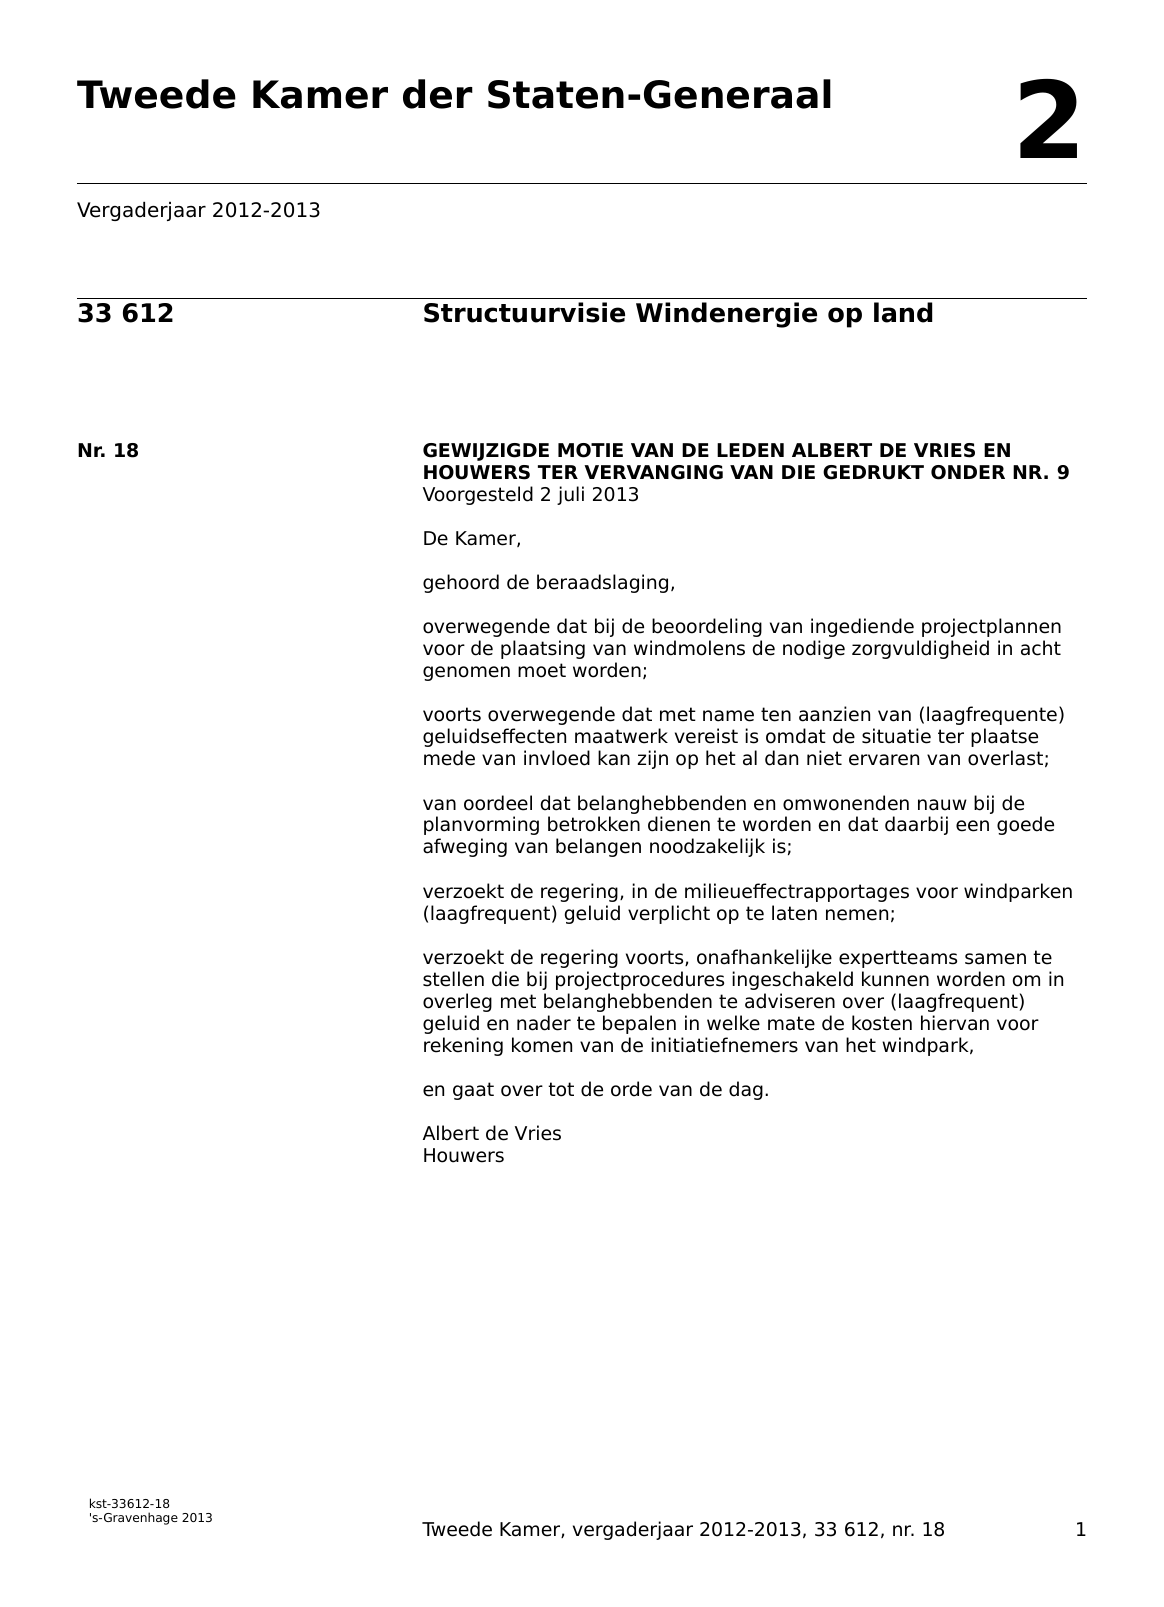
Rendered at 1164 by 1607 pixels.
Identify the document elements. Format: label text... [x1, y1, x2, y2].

table_header 2 [886, 59, 1087, 183]
table_header Tweede Kamer der Staten-Generaal [77, 59, 886, 183]
text Houwers [422, 1145, 1087, 1167]
text Albert de Vries [422, 1123, 1087, 1145]
text van oordeel dat belanghebbenden en omwonenden nauw bij de planvorming betrokken dienen te worden en dat daarbij een goede afweging van belangen noodzakelijk is; [422, 792, 1087, 858]
text verzoekt de regering voorts, onafhankelijke expertteams samen te stellen die bij projectprocedures ingeschakeld kunnen worden om in overleg met belanghebbenden te adviseren over (laagfrequent) geluid en nader te bepalen in welke mate de kosten hiervan voor rekening komen van de initiatiefnemers van het windpark, [422, 947, 1087, 1057]
text overwegende dat bij de beoordeling van ingediende projectplannen voor de plaatsing van windmolens de nodige zorgvuldigheid in acht genomen moet worden; [422, 616, 1087, 682]
table_cell Vergaderjaar 2012-2013 [77, 184, 1087, 298]
text Voorgesteld 2 juli 2013 [422, 484, 1087, 506]
text verzoekt de regering, in de milieueffectrapportages voor windparken (laagfrequent) geluid verplicht op te laten nemen; [422, 881, 1087, 924]
text gehoord de beraadslaging, [422, 572, 1087, 594]
text kst-33612-18 [88, 1497, 323, 1511]
subtitle 33 612 Structuurvisie Windenergie op land [77, 299, 1087, 329]
text De Kamer, [422, 528, 1087, 550]
text voorts overwegende dat met name ten aanzien van (laagfrequente) geluidseffecten maatwerk vereist is omdat de situatie ter plaatse mede van invloed kan zijn op het al dan niet ervaren van overlast; [422, 704, 1087, 770]
subtitle Nr. 18 GEWIJZIGDE MOTIE VAN DE LEDEN ALBERT DE VRIES EN HOUWERS TER VERVANGING VAN DIE GEDRUKT ONDER NR. 9 [77, 440, 1087, 484]
text en gaat over tot de orde van de dag. [422, 1079, 1087, 1101]
text 's-Gravenhage 2013 [88, 1511, 323, 1525]
